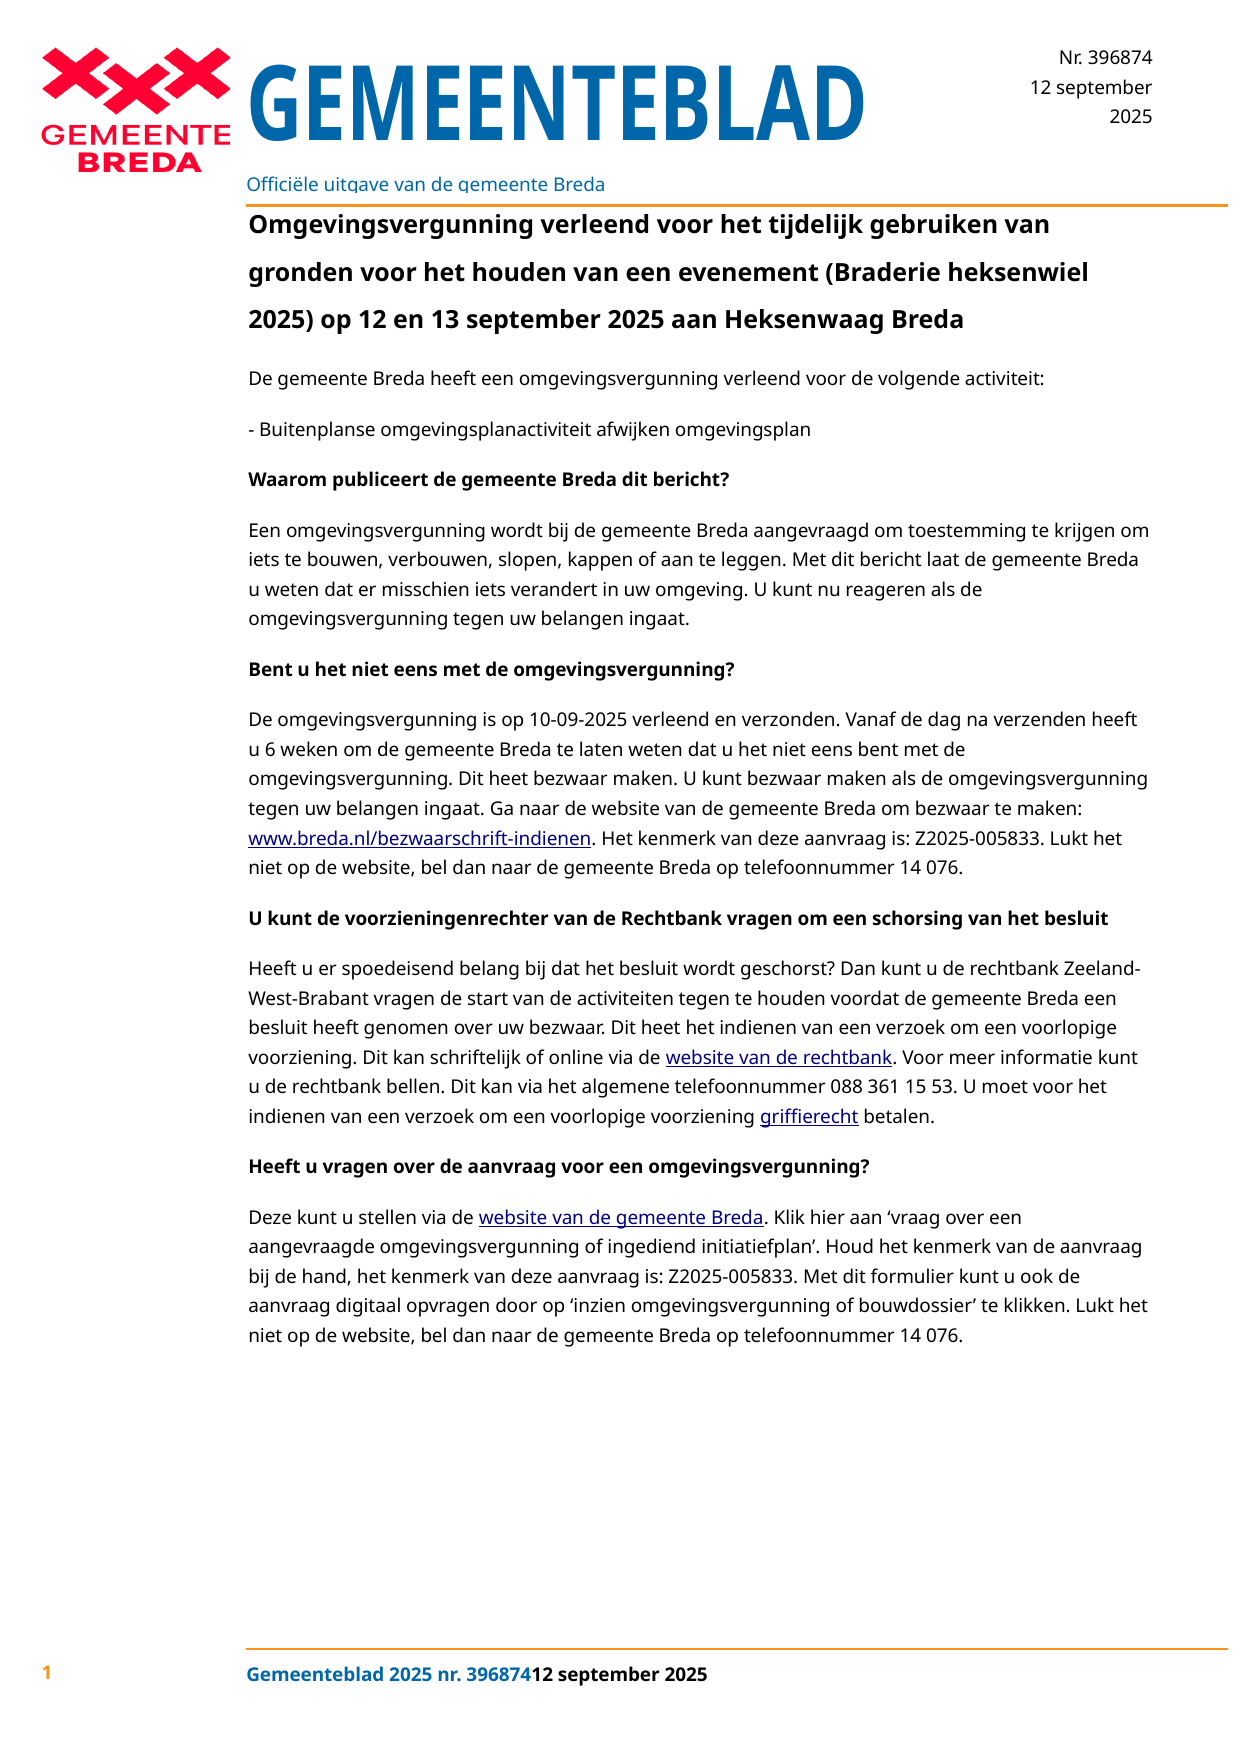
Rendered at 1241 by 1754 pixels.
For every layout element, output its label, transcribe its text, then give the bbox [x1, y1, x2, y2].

text Heeft u vragen over de aanvraag voor een omgevingsvergunning? [248, 1153, 1152, 1179]
text Heeft u er spoedeisend belang bij dat het besluit wordt geschorst? Dan kunt u de rechtbank Zeeland-West-Brabant vragen de start van de activiteiten tegen te houden voordat de gemeente Breda een besluit heeft genomen over uw bezwaar. Dit heet het indienen van een verzoek om een voorlopige voorziening. Dit kan schriftelijk of online via de website van de rechtbank. Voor meer informatie kunt u de rechtbank bellen. Dit kan via het algemene telefoonnummer 088 361 15 53. U moet voor het indienen van een verzoek om een voorlopige voorziening griffierecht betalen. [248, 955, 1152, 1129]
text Deze kunt u stellen via de website van de gemeente Breda. Klik hier aan ‘vraag over een aangevraagde omgevingsvergunning of ingediend initiatiefplan’. Houd het kenmerk van de aanvraag bij de hand, het kenmerk van deze aanvraag is: Z2025-005833. Met dit formulier kunt u ook de aanvraag digitaal opvragen door op ‘inzien omgevingsvergunning of bouwdossier’ te klikken. Lukt het niet op de website, bel dan naar de gemeente Breda op telefoonnummer 14 076. [248, 1204, 1152, 1348]
text Omgevingsvergunning verleend voor het tijdelijk gebruiken van gronden voor het houden van een evenement (Braderie heksenwiel 2025) op 12 en 13 september 2025 aan Heksenwaag Breda [248, 207, 1152, 336]
text - Buitenplanse omgevingsplanactiviteit afwijken omgevingsplan [248, 416, 1152, 442]
text Bent u het niet eens met de omgevingsvergunning? [248, 656, 1152, 682]
text U kunt de voorzieningenrechter van de Rechtbank vragen om een schorsing van het besluit [248, 905, 1152, 930]
text De omgevingsvergunning is op 10-09-2025 verleend en verzonden. Vanaf de dag na verzenden heeft u 6 weken om de gemeente Breda te laten weten dat u het niet eens bent met de omgevingsvergunning. Dit heet bezwaar maken. U kunt bezwaar maken als de omgevingsvergunning tegen uw belangen ingaat. Ga naar de website van de gemeente Breda om bezwaar te maken: www.breda.nl/bezwaarschrift-indienen. Het kenmerk van deze aanvraag is: Z2025-005833. Lukt het niet op de website, bel dan naar de gemeente Breda op telefoonnummer 14 076. [248, 706, 1152, 880]
text De gemeente Breda heeft een omgevingsvergunning verleend voor de volgende activiteit: [248, 366, 1152, 391]
text Waarom publiceert de gemeente Breda dit bericht? [248, 466, 1152, 492]
text Een omgevingsvergunning wordt bij de gemeente Breda aangevraagd om toestemming te krijgen om iets te bouwen, verbouwen, slopen, kappen of aan te leggen. Met dit bericht laat de gemeente Breda u weten dat er misschien iets verandert in uw omgeving. U kunt nu reageren als de omgevingsvergunning tegen uw belangen ingaat. [248, 517, 1152, 631]
picture [41, 47, 231, 172]
